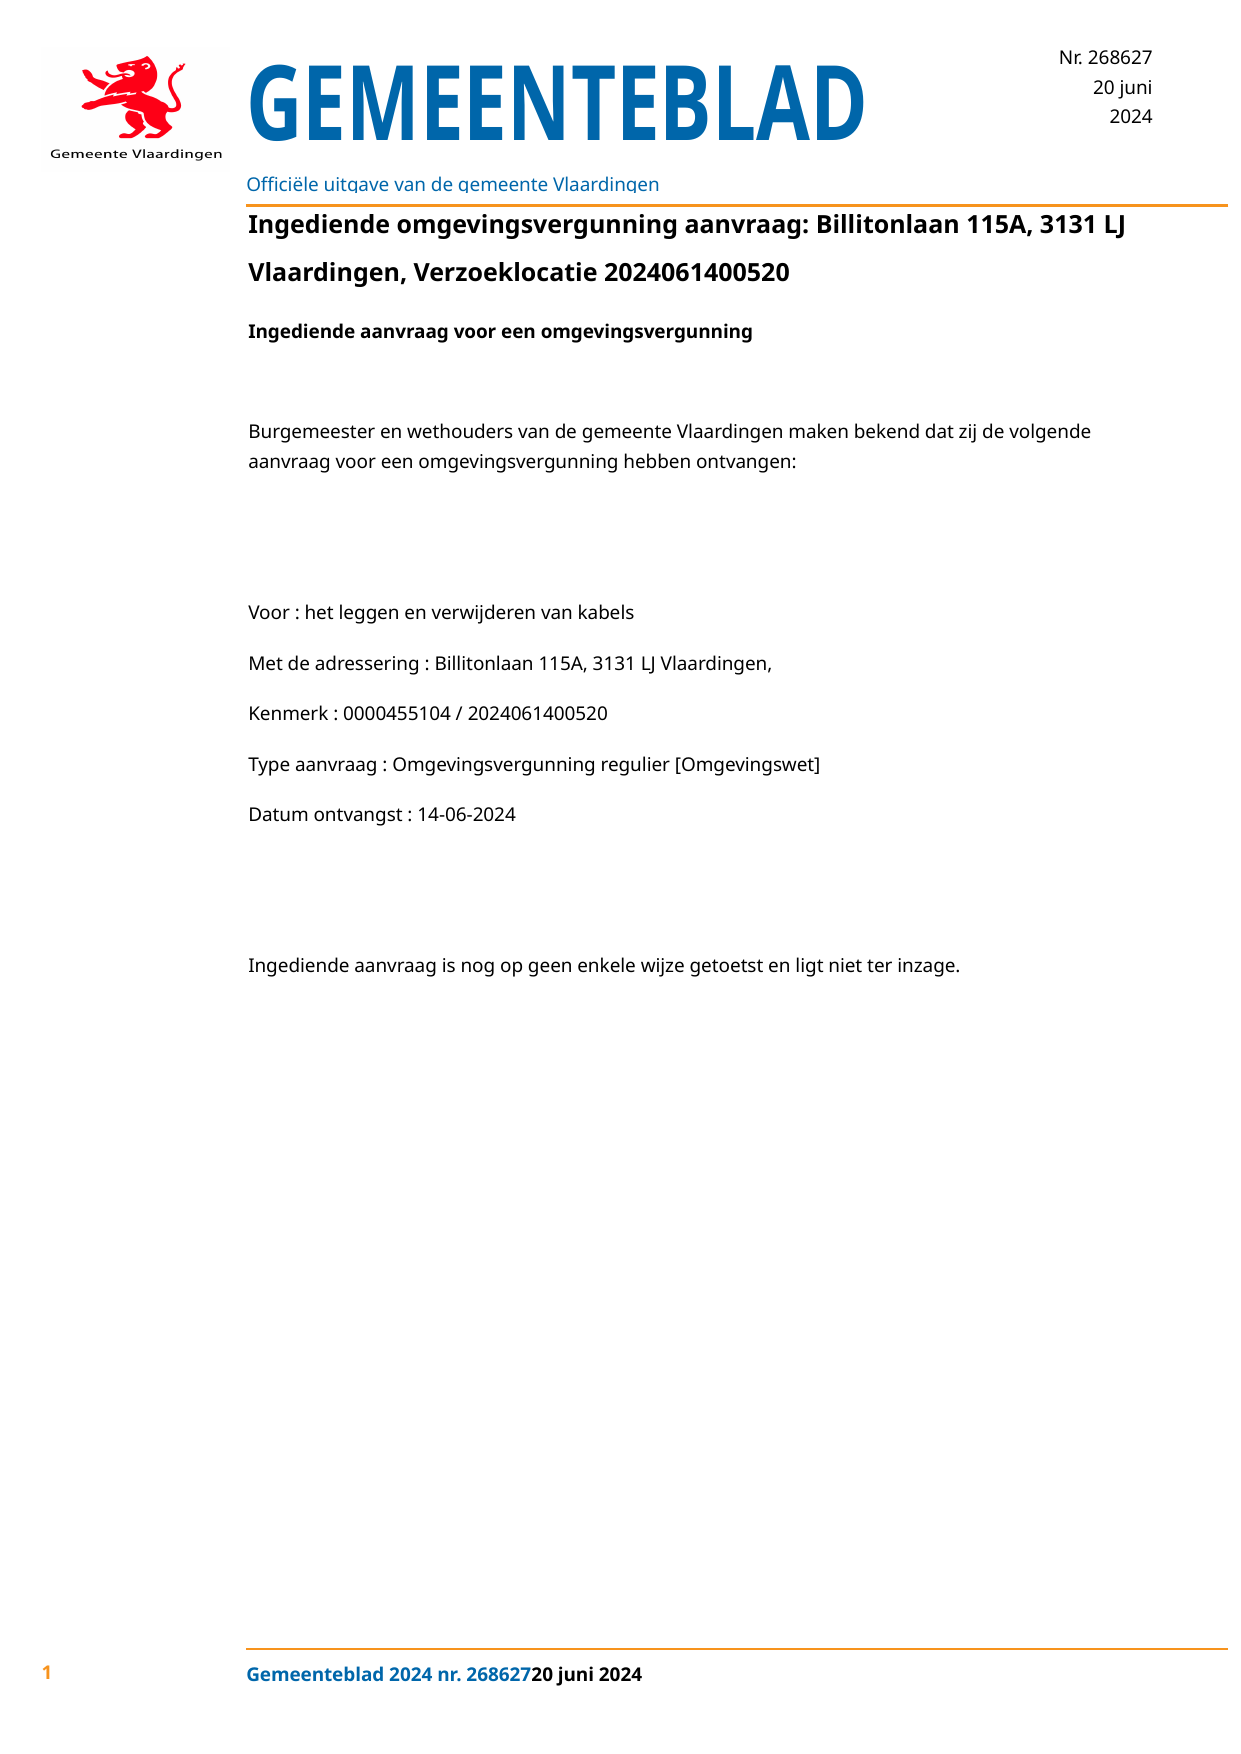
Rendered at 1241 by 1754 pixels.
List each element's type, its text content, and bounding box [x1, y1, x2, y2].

picture [41, 47, 231, 172]
text Kenmerk : 0000455104 / 2024061400520 [248, 700, 1152, 726]
text Met de adressering : Billitonlaan 115A, 3131 LJ Vlaardingen, [248, 650, 1152, 676]
text Ingediende aanvraag is nog op geen enkele wijze getoetst en ligt niet ter inzage. [248, 952, 1152, 978]
text Ingediende omgevingsvergunning aanvraag: Billitonlaan 115A, 3131 LJ Vlaardingen, Verzoeklocatie 2024061400520 [248, 207, 1152, 288]
text Voor : het leggen en verwijderen van kabels [248, 599, 1152, 625]
text Burgemeester en wethouders van de gemeente Vlaardingen maken bekend dat zij de volgende aanvraag voor een omgevingsvergunning hebben ontvangen: [248, 419, 1152, 474]
text Datum ontvangst : 14-06-2024 [248, 801, 1152, 827]
text Ingediende aanvraag voor een omgevingsvergunning [248, 318, 1152, 344]
text Type aanvraag : Omgevingsvergunning regulier [Omgevingswet] [248, 751, 1152, 777]
